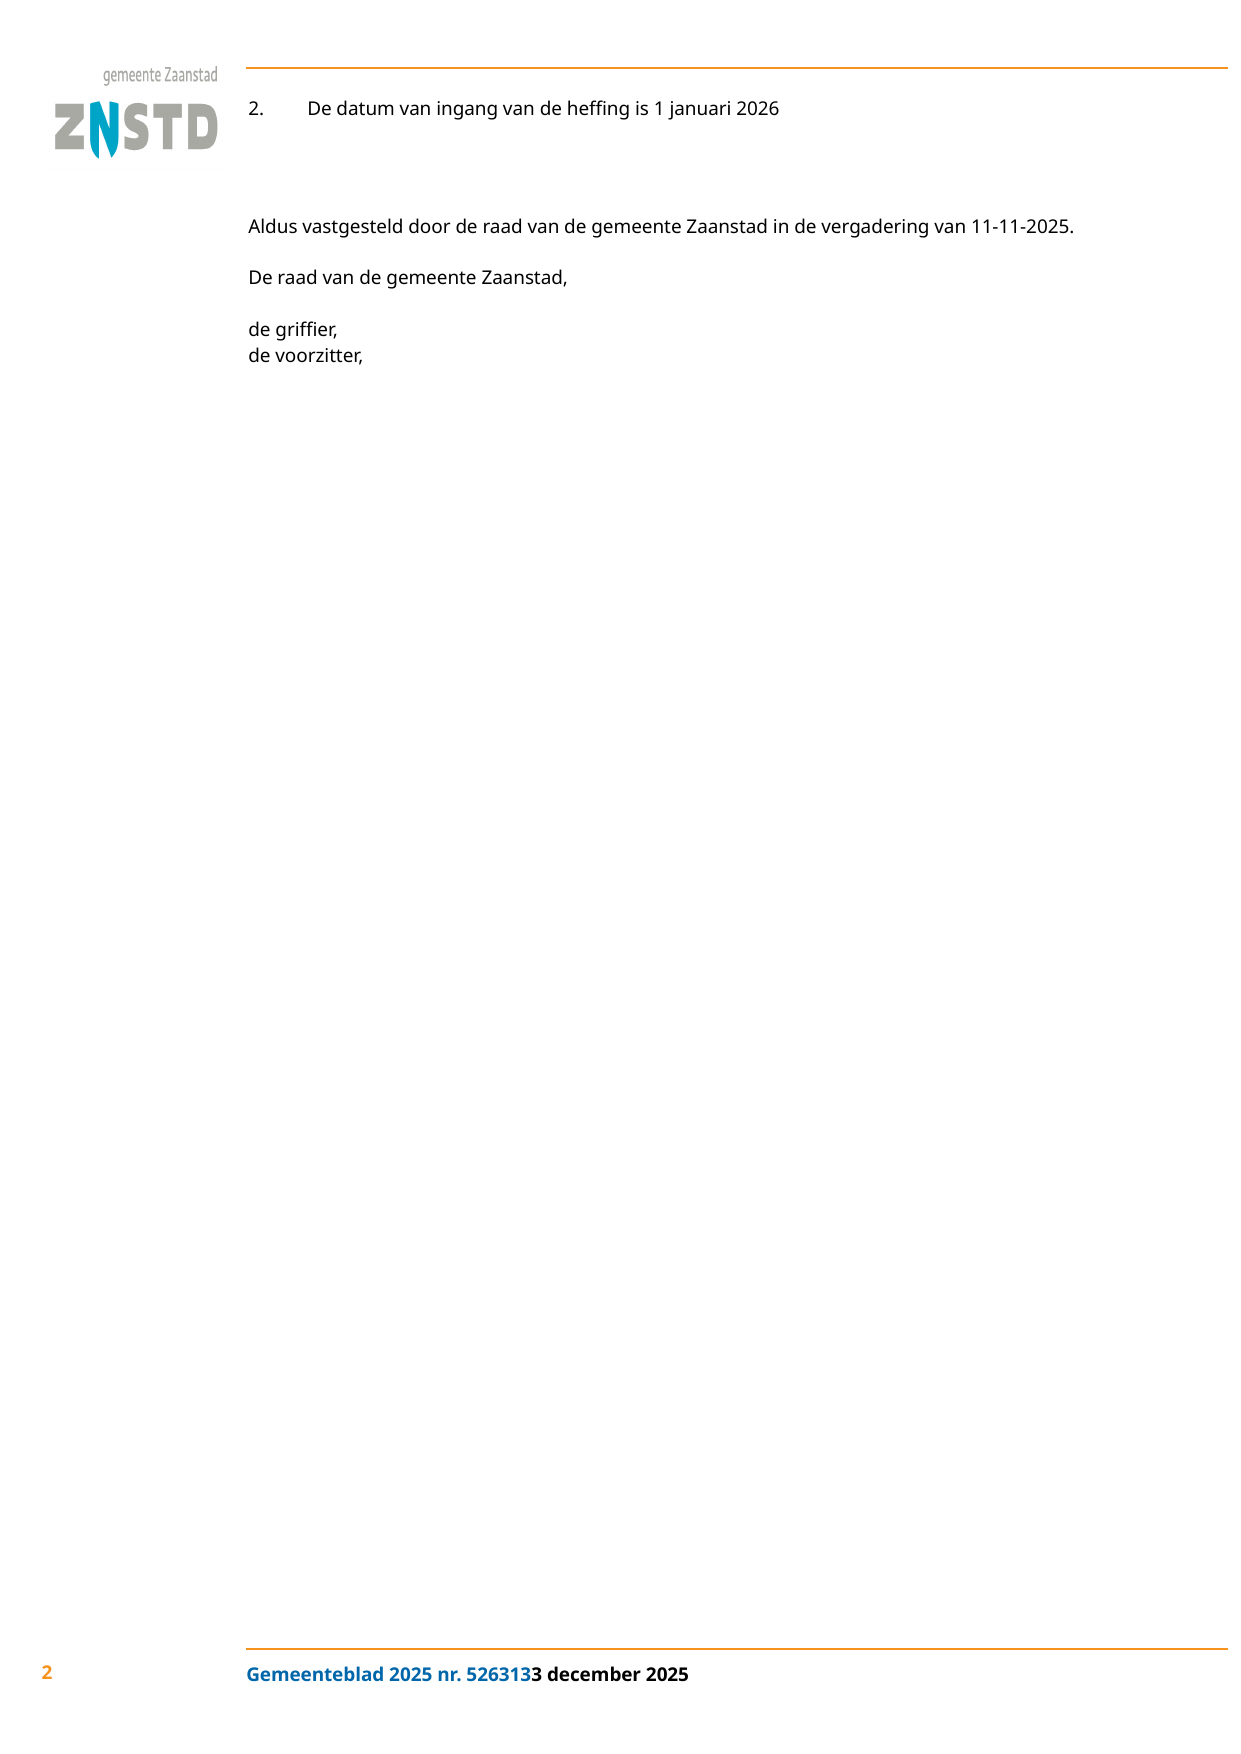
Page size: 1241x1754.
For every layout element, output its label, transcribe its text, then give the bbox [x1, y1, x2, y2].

text Aldus vastgesteld door de raad van de gemeente Zaanstad in de vergadering van 11-11-2025. [248, 213, 1152, 239]
picture [41, 47, 231, 172]
text De raad van de gemeente Zaanstad, [248, 264, 1152, 290]
text de griffier, [248, 316, 1152, 342]
list De datum van ingang van de heffing is 1 januari 2026 [248, 95, 1152, 121]
text de voorzitter, [248, 342, 1152, 367]
